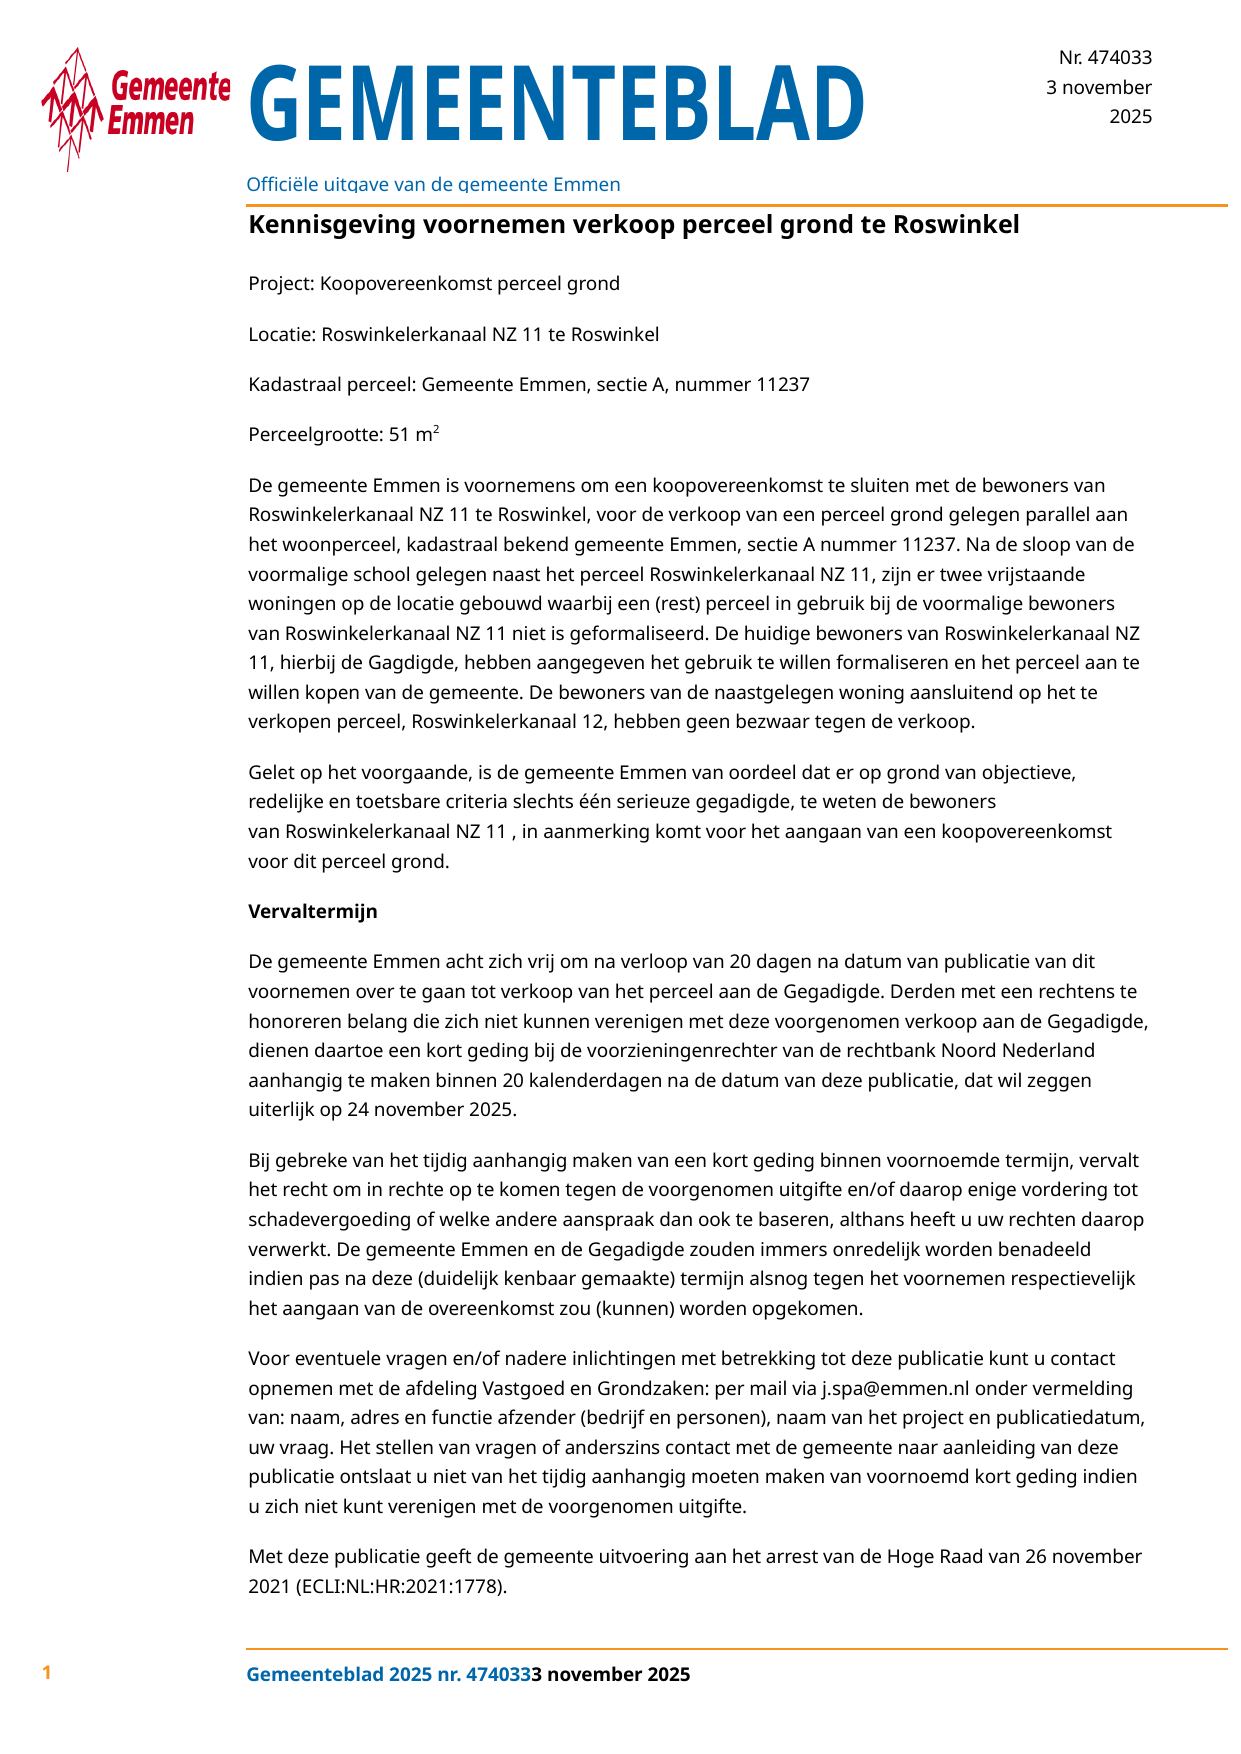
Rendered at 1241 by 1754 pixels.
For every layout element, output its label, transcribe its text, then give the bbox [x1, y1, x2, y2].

text De gemeente Emmen acht zich vrij om na verloop van 20 dagen na datum van publicatie van dit voornemen over te gaan tot verkoop van het perceel aan de Gegadigde. Derden met een rechtens te honoreren belang die zich niet kunnen verenigen met deze voorgenomen verkoop aan de Gegadigde, dienen daartoe een kort geding bij de voorzieningenrechter van de rechtbank Noord Nederland aanhangig te maken binnen 20 kalenderdagen na de datum van deze publicatie, dat wil zeggen uiterlijk op 24 november 2025. [248, 949, 1152, 1122]
text Kadastraal perceel: Gemeente Emmen, sectie A, nummer 11237 [248, 371, 1152, 397]
picture [41, 47, 231, 172]
text Perceelgrootte: 51 m2 [248, 422, 1152, 447]
text Gelet op het voorgaande, is de gemeente Emmen van oordeel dat er op grond van objectieve, redelijke en toetsbare criteria slechts één serieuze gegadigde, te weten de bewoners van Roswinkelerkanaal NZ 11 , in aanmerking komt voor het aangaan van een koopovereenkomst voor dit perceel grond. [248, 759, 1152, 873]
text Kennisgeving voornemen verkoop perceel grond te Roswinkel [248, 207, 1152, 241]
text Locatie: Roswinkelerkanaal NZ 11 te Roswinkel [248, 321, 1152, 346]
text De gemeente Emmen is voornemens om een koopovereenkomst te sluiten met de bewoners van Roswinkelerkanaal NZ 11 te Roswinkel, voor de verkoop van een perceel grond gelegen parallel aan het woonperceel, kadastraal bekend gemeente Emmen, sectie A nummer 11237. Na de sloop van de voormalige school gelegen naast het perceel Roswinkelerkanaal NZ 11, zijn er twee vrijstaande woningen op de locatie gebouwd waarbij een (rest) perceel in gebruik bij de voormalige bewoners van Roswinkelerkanaal NZ 11 niet is geformaliseerd. De huidige bewoners van Roswinkelerkanaal NZ 11, hierbij de Gagdigde, hebben aangegeven het gebruik te willen formaliseren en het perceel aan te willen kopen van de gemeente. De bewoners van de naastgelegen woning aansluitend op het te verkopen perceel, Roswinkelerkanaal 12, hebben geen bezwaar tegen de verkoop. [248, 472, 1152, 734]
text Project: Koopovereenkomst perceel grond [248, 270, 1152, 296]
text Bij gebreke van het tijdig aanhangig maken van een kort geding binnen voornoemde termijn, vervalt het recht om in rechte op te komen tegen de voorgenomen uitgifte en/of daarop enige vordering tot schadevergoeding of welke andere aanspraak dan ook te baseren, althans heeft u uw rechten daarop verwerkt. De gemeente Emmen en de Gegadigde zouden immers onredelijk worden benadeeld indien pas na deze (duidelijk kenbaar gemaakte) termijn alsnog tegen het voornemen respectievelijk het aangaan van de overeenkomst zou (kunnen) worden opgekomen. [248, 1147, 1152, 1321]
text Voor eventuele vragen en/of nadere inlichtingen met betrekking tot deze publicatie kunt u contact opnemen met de afdeling Vastgoed en Grondzaken: per mail via j.spa@emmen.nl onder vermelding van: naam, adres en functie afzender (bedrijf en personen), naam van het project en publicatiedatum, uw vraag. Het stellen van vragen of anderszins contact met de gemeente naar aanleiding van deze publicatie ontslaat u niet van het tijdig aanhangig moeten maken van voornoemd kort geding indien u zich niet kunt verenigen met de voorgenomen uitgifte. [248, 1345, 1152, 1519]
text Met deze publicatie geeft de gemeente uitvoering aan het arrest van de Hoge Raad van 26 november 2021 (ECLI:NL:HR:2021:1778). [248, 1544, 1152, 1599]
text Vervaltermijn [248, 898, 1152, 924]
